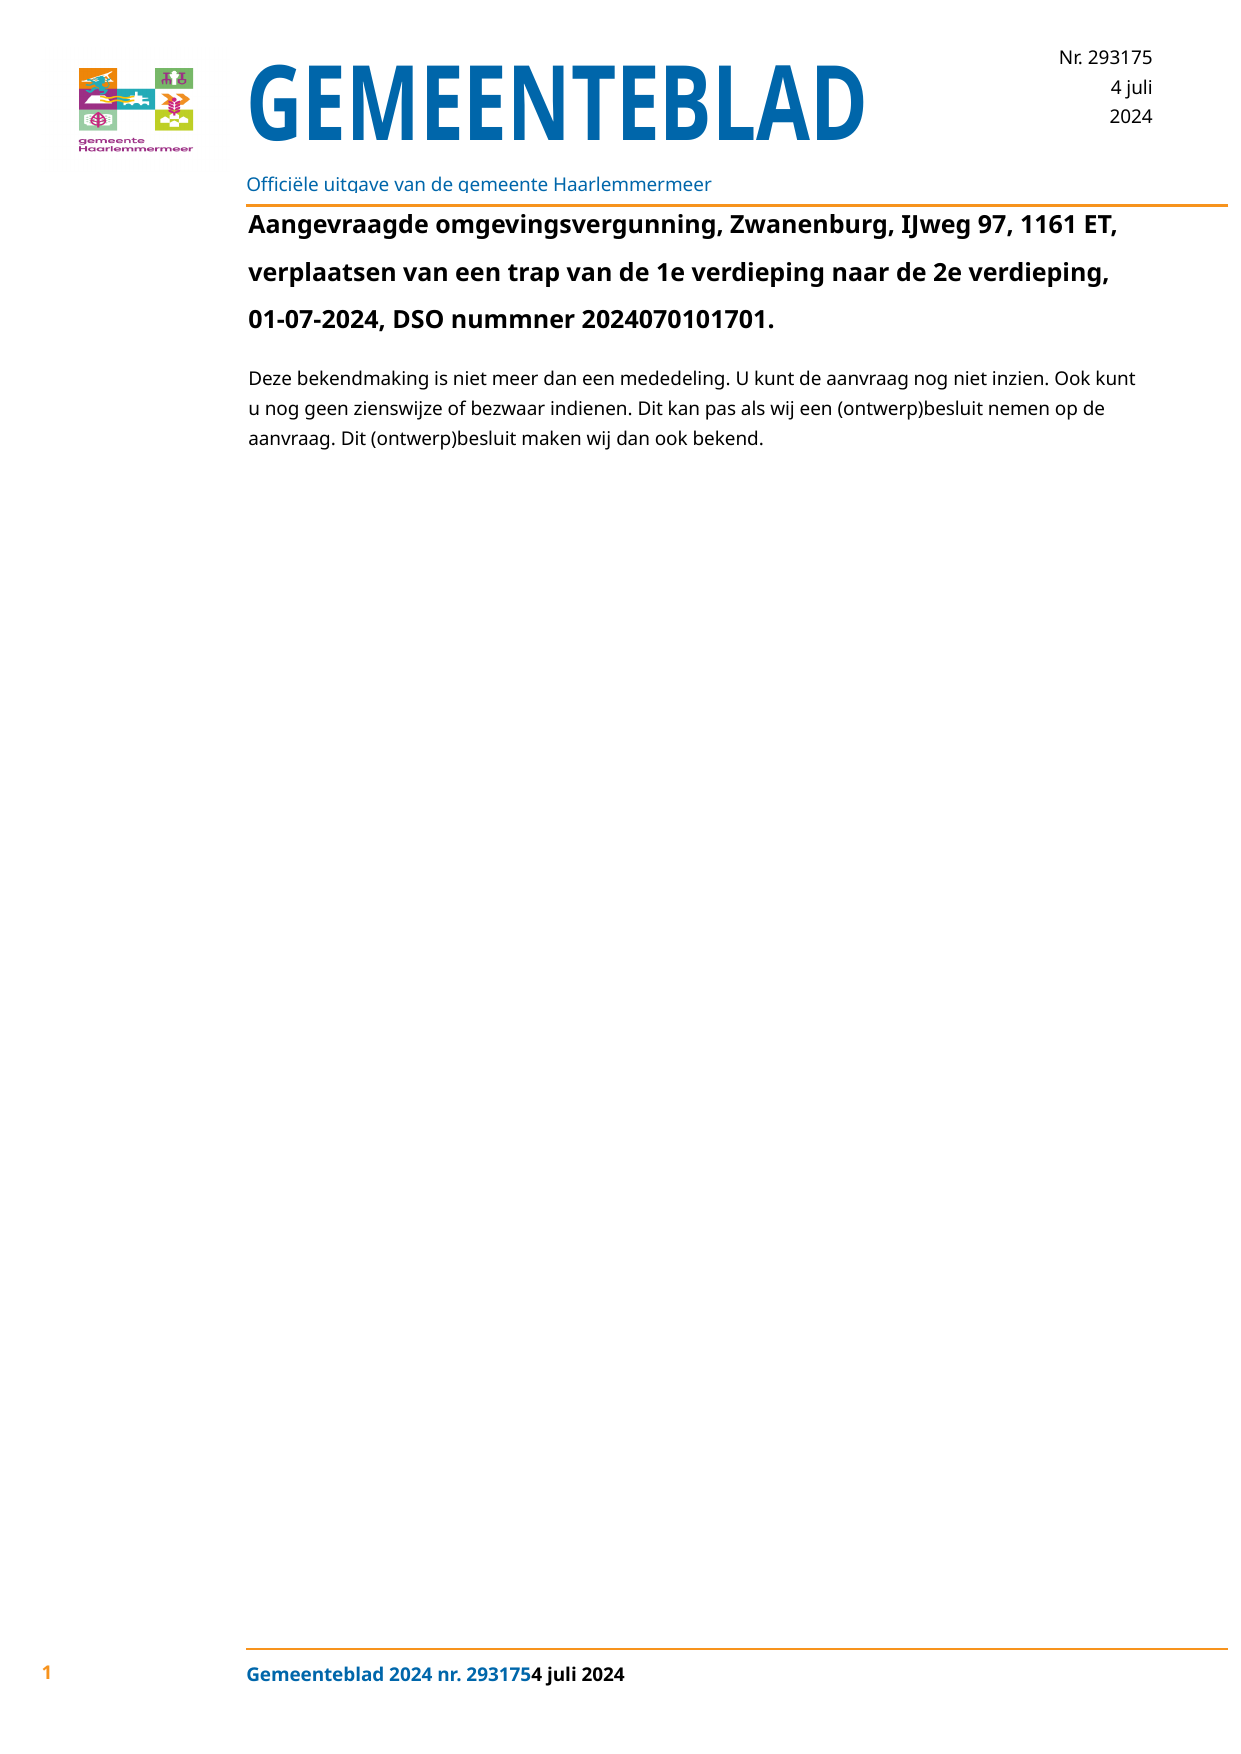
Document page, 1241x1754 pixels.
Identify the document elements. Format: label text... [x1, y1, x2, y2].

text Aangevraagde omgevingsvergunning, Zwanenburg, IJweg 97, 1161 ET, verplaatsen van een trap van de 1e verdieping naar de 2e verdieping, 01-07-2024, DSO nummner 2024070101701. [248, 207, 1152, 336]
picture [41, 47, 231, 172]
text Deze bekendmaking is niet meer dan een mededeling. U kunt de aanvraag nog niet inzien. Ook kunt u nog geen zienswijze of bezwaar indienen. Dit kan pas als wij een (ontwerp)besluit nemen op de aanvraag. Dit (ontwerp)besluit maken wij dan ook bekend. [248, 366, 1152, 450]
